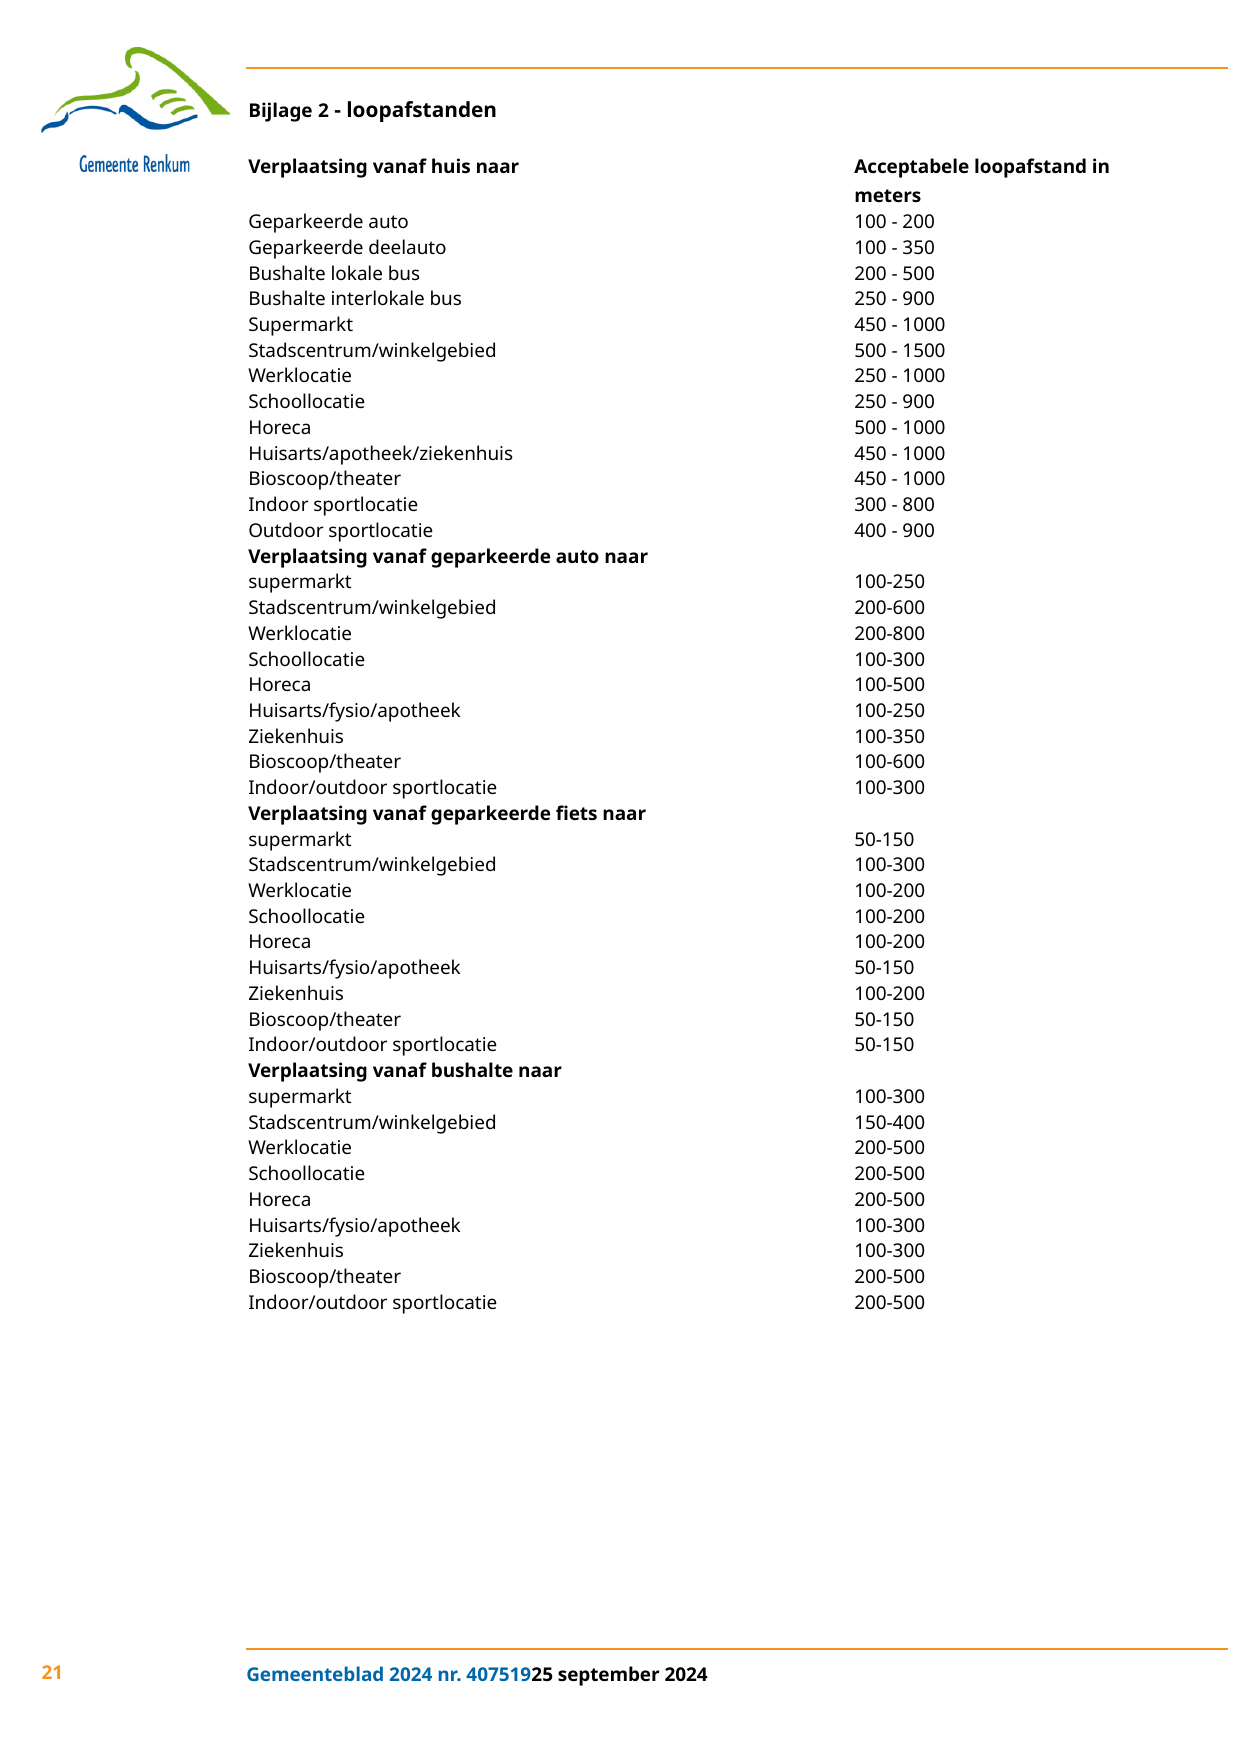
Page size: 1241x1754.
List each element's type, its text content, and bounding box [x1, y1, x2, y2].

table_cell 200-500 [854, 1135, 1152, 1160]
table_cell Bushalte lokale bus [248, 260, 854, 286]
table_cell 100-200 [854, 980, 1152, 1006]
table_cell Schoollocatie [248, 1160, 854, 1186]
table_cell 250 - 900 [854, 286, 1152, 311]
table_cell supermarkt [248, 826, 854, 852]
table_cell 500 - 1500 [854, 337, 1152, 363]
table_cell Indoor/outdoor sportlocatie [248, 774, 854, 800]
table_cell Stadscentrum/winkelgebied [248, 852, 854, 877]
table_cell Geparkeerde auto [248, 208, 854, 234]
table_cell Bushalte interlokale bus [248, 286, 854, 311]
table_cell 100-250 [854, 697, 1152, 723]
table_cell Werklocatie [248, 363, 854, 388]
table_cell 200 - 500 [854, 260, 1152, 286]
table_cell Ziekenhuis [248, 1238, 854, 1263]
table_cell Huisarts/fysio/apotheek [248, 1212, 854, 1237]
table_cell 400 - 900 [854, 517, 1152, 543]
table_cell 100-300 [854, 646, 1152, 671]
table_cell 100-500 [854, 671, 1152, 697]
table_cell 200-500 [854, 1160, 1152, 1186]
table_cell 200-500 [854, 1263, 1152, 1289]
table_cell supermarkt [248, 569, 854, 594]
table_cell Stadscentrum/winkelgebied [248, 1109, 854, 1134]
table_cell Geparkeerde deelauto [248, 234, 854, 260]
table_cell 450 - 1000 [854, 311, 1152, 337]
table_cell Bioscoop/theater [248, 466, 854, 491]
table_cell 100 - 200 [854, 208, 1152, 234]
table_cell Bioscoop/theater [248, 1006, 854, 1032]
text Bijlage 2 - loopafstanden [248, 95, 1152, 123]
table_cell 100-300 [854, 1083, 1152, 1109]
table_cell 100-300 [854, 852, 1152, 877]
table_cell Werklocatie [248, 1135, 854, 1160]
table_cell 100-300 [854, 1238, 1152, 1263]
table_cell Indoor/outdoor sportlocatie [248, 1289, 854, 1315]
table_cell 250 - 900 [854, 389, 1152, 414]
table_cell [854, 543, 1152, 568]
table_cell 500 - 1000 [854, 414, 1152, 440]
table_cell Bioscoop/theater [248, 1263, 854, 1289]
table_cell Werklocatie [248, 877, 854, 903]
table_cell 450 - 1000 [854, 466, 1152, 491]
table_cell Stadscentrum/winkelgebied [248, 337, 854, 363]
table_cell Huisarts/fysio/apotheek [248, 955, 854, 980]
table_cell 100-200 [854, 877, 1152, 903]
table_cell Schoollocatie [248, 903, 854, 929]
table_cell Ziekenhuis [248, 723, 854, 749]
table_cell Supermarkt [248, 311, 854, 337]
table_cell 300 - 800 [854, 491, 1152, 517]
table_cell 100-600 [854, 749, 1152, 774]
table_cell 100-200 [854, 903, 1152, 929]
table_cell Horeca [248, 414, 854, 440]
table_cell Schoollocatie [248, 646, 854, 671]
table_cell Verplaatsing vanaf bushalte naar [248, 1058, 854, 1083]
table_cell Outdoor sportlocatie [248, 517, 854, 543]
table_cell 100 - 350 [854, 234, 1152, 260]
table_cell 100-200 [854, 929, 1152, 954]
table_cell [854, 800, 1152, 826]
table_cell Indoor sportlocatie [248, 491, 854, 517]
table_cell Horeca [248, 929, 854, 954]
table_cell 200-800 [854, 620, 1152, 646]
table_cell Stadscentrum/winkelgebied [248, 594, 854, 620]
table_cell Horeca [248, 671, 854, 697]
table_cell Schoollocatie [248, 389, 854, 414]
table_cell Huisarts/fysio/apotheek [248, 697, 854, 723]
table_header Acceptabele loopafstand in meters [854, 153, 1152, 208]
table_cell 150-400 [854, 1109, 1152, 1134]
table_cell 50-150 [854, 955, 1152, 980]
table_cell supermarkt [248, 1083, 854, 1109]
table_cell Verplaatsing vanaf geparkeerde fiets naar [248, 800, 854, 826]
table_cell 100-300 [854, 774, 1152, 800]
table_cell 50-150 [854, 1032, 1152, 1057]
table_cell 450 - 1000 [854, 440, 1152, 466]
table_cell Bioscoop/theater [248, 749, 854, 774]
table_cell 200-500 [854, 1186, 1152, 1212]
table_cell Werklocatie [248, 620, 854, 646]
table_cell 200-500 [854, 1289, 1152, 1315]
picture [41, 47, 231, 172]
table_cell 250 - 1000 [854, 363, 1152, 388]
table_cell Ziekenhuis [248, 980, 854, 1006]
table_cell 100-250 [854, 569, 1152, 594]
table_cell 100-350 [854, 723, 1152, 749]
table_cell Indoor/outdoor sportlocatie [248, 1032, 854, 1057]
table_cell 50-150 [854, 1006, 1152, 1032]
table_cell 200-600 [854, 594, 1152, 620]
table_cell 100-300 [854, 1212, 1152, 1237]
table_cell Huisarts/apotheek/ziekenhuis [248, 440, 854, 466]
table_cell 50-150 [854, 826, 1152, 852]
table_cell Horeca [248, 1186, 854, 1212]
table_cell Verplaatsing vanaf geparkeerde auto naar [248, 543, 854, 568]
table_cell [854, 1058, 1152, 1083]
table_header Verplaatsing vanaf huis naar [248, 153, 854, 208]
